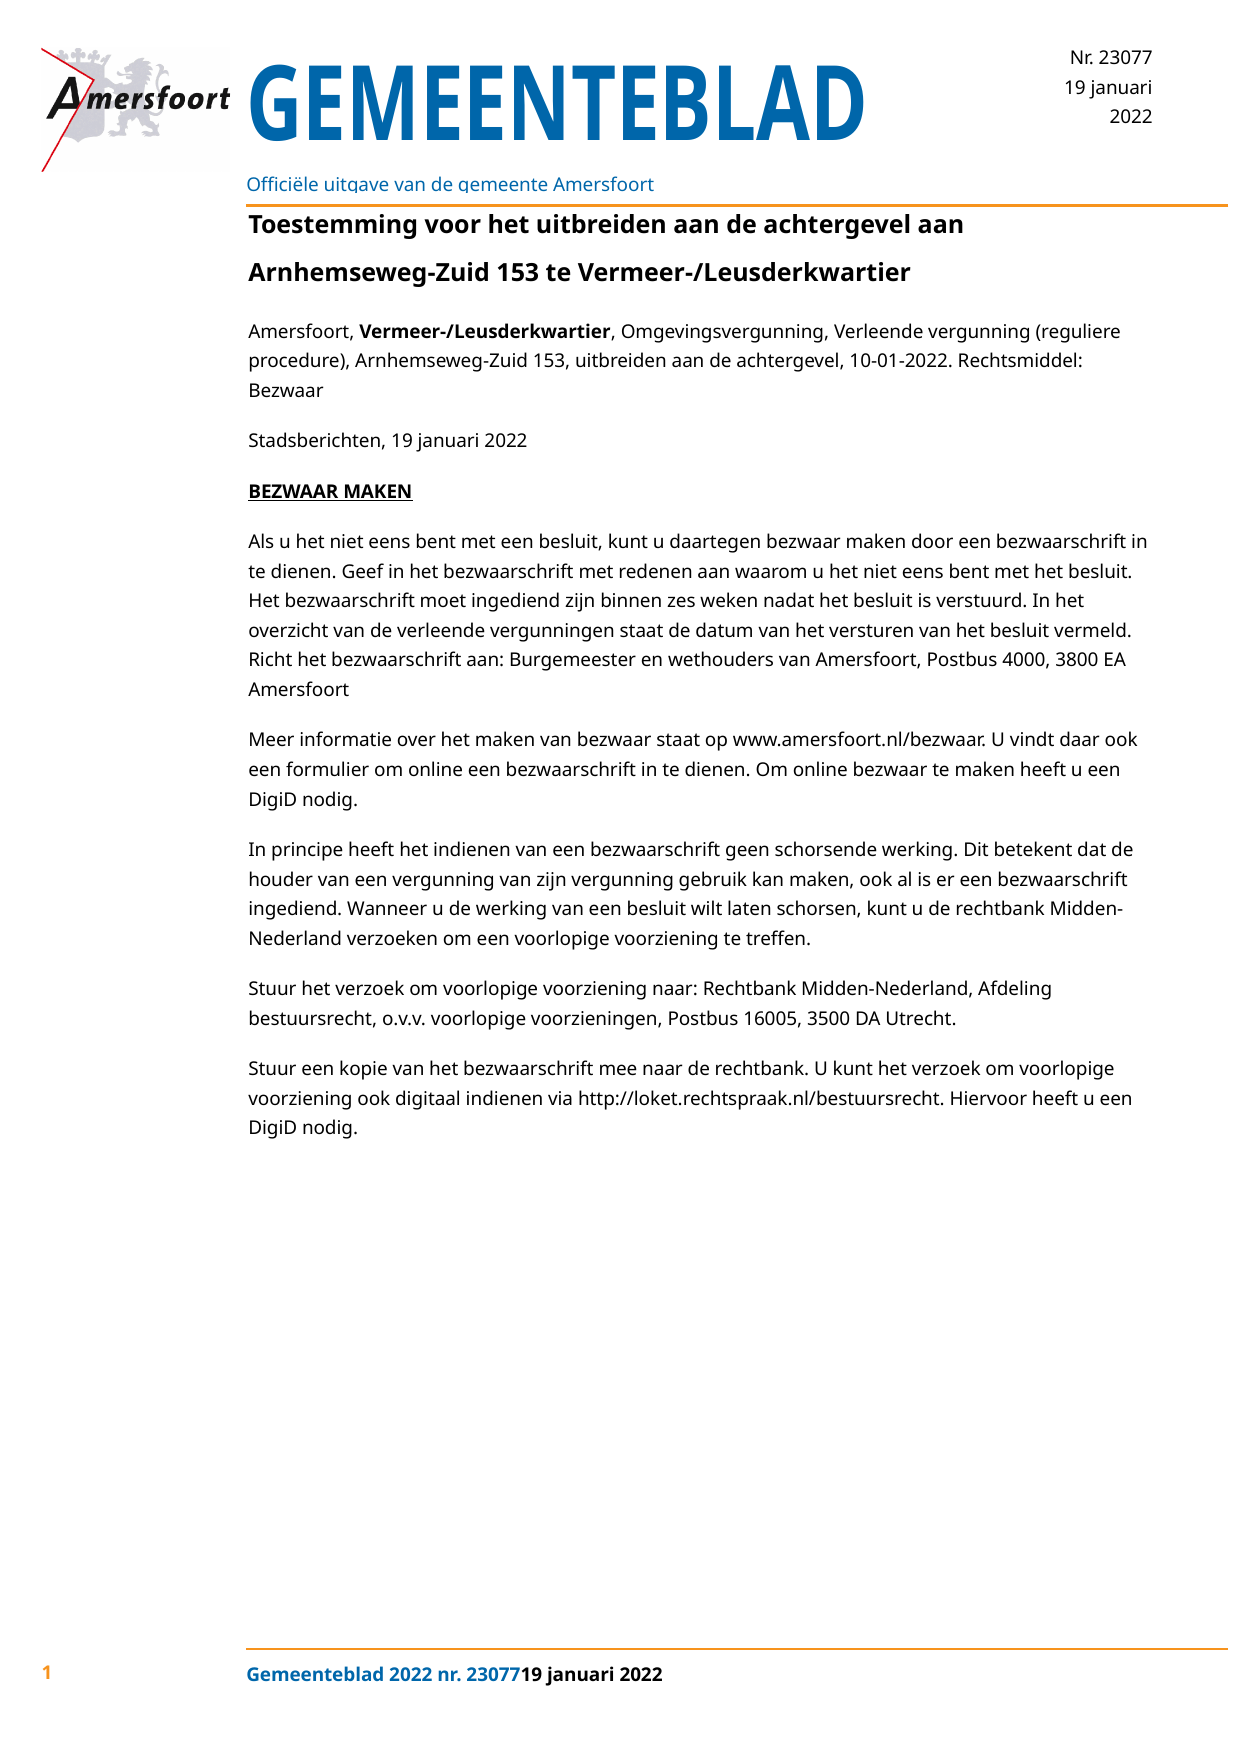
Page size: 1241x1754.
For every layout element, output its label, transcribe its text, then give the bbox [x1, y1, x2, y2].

text Stadsberichten, 19 januari 2022 [248, 427, 1152, 453]
picture [41, 47, 231, 172]
text In principe heeft het indienen van een bezwaarschrift geen schorsende werking. Dit betekent dat de houder van een vergunning van zijn vergunning gebruik kan maken, ook al is er een bezwaarschrift ingediend. Wanneer u de werking van een besluit wilt laten schorsen, kunt u de rechtbank Midden-Nederland verzoeken om een voorlopige voorziening te treffen. [248, 836, 1152, 951]
text Toestemming voor het uitbreiden aan de achtergevel aan Arnhemseweg-Zuid 153 te Vermeer-/Leusderkwartier [248, 207, 1152, 288]
text Als u het niet eens bent met een besluit, kunt u daartegen bezwaar maken door een bezwaarschrift in te dienen. Geef in het bezwaarschrift met redenen aan waarom u het niet eens bent met het besluit. Het bezwaarschrift moet ingediend zijn binnen zes weken nadat het besluit is verstuurd. In het overzicht van de verleende vergunningen staat de datum van het versturen van het besluit vermeld. Richt het bezwaarschrift aan: Burgemeester en wethouders van Amersfoort, Postbus 4000, 3800 EA Amersfoort [248, 528, 1152, 702]
text BEZWAAR MAKEN [248, 478, 1152, 504]
text Amersfoort, Vermeer-/Leusderkwartier, Omgevingsvergunning, Verleende vergunning (reguliere procedure), Arnhemseweg-Zuid 153, uitbreiden aan de achtergevel, 10-01-2022. Rechtsmiddel: Bezwaar [248, 318, 1152, 403]
text Stuur een kopie van het bezwaarschrift mee naar de rechtbank. U kunt het verzoek om voorlopige voorziening ook digitaal indienen via http://loket.rechtspraak.nl/bestuursrecht. Hiervoor heeft u een DigiD nodig. [248, 1055, 1152, 1140]
text Stuur het verzoek om voorlopige voorziening naar: Rechtbank Midden-Nederland, Afdeling bestuursrecht, o.v.v. voorlopige voorzieningen, Postbus 16005, 3500 DA Utrecht. [248, 975, 1152, 1031]
text Meer informatie over het maken van bezwaar staat op www.amersfoort.nl/bezwaar. U vindt daar ook een formulier om online een bezwaarschrift in te dienen. Om online bezwaar te maken heeft u een DigiD nodig. [248, 727, 1152, 812]
